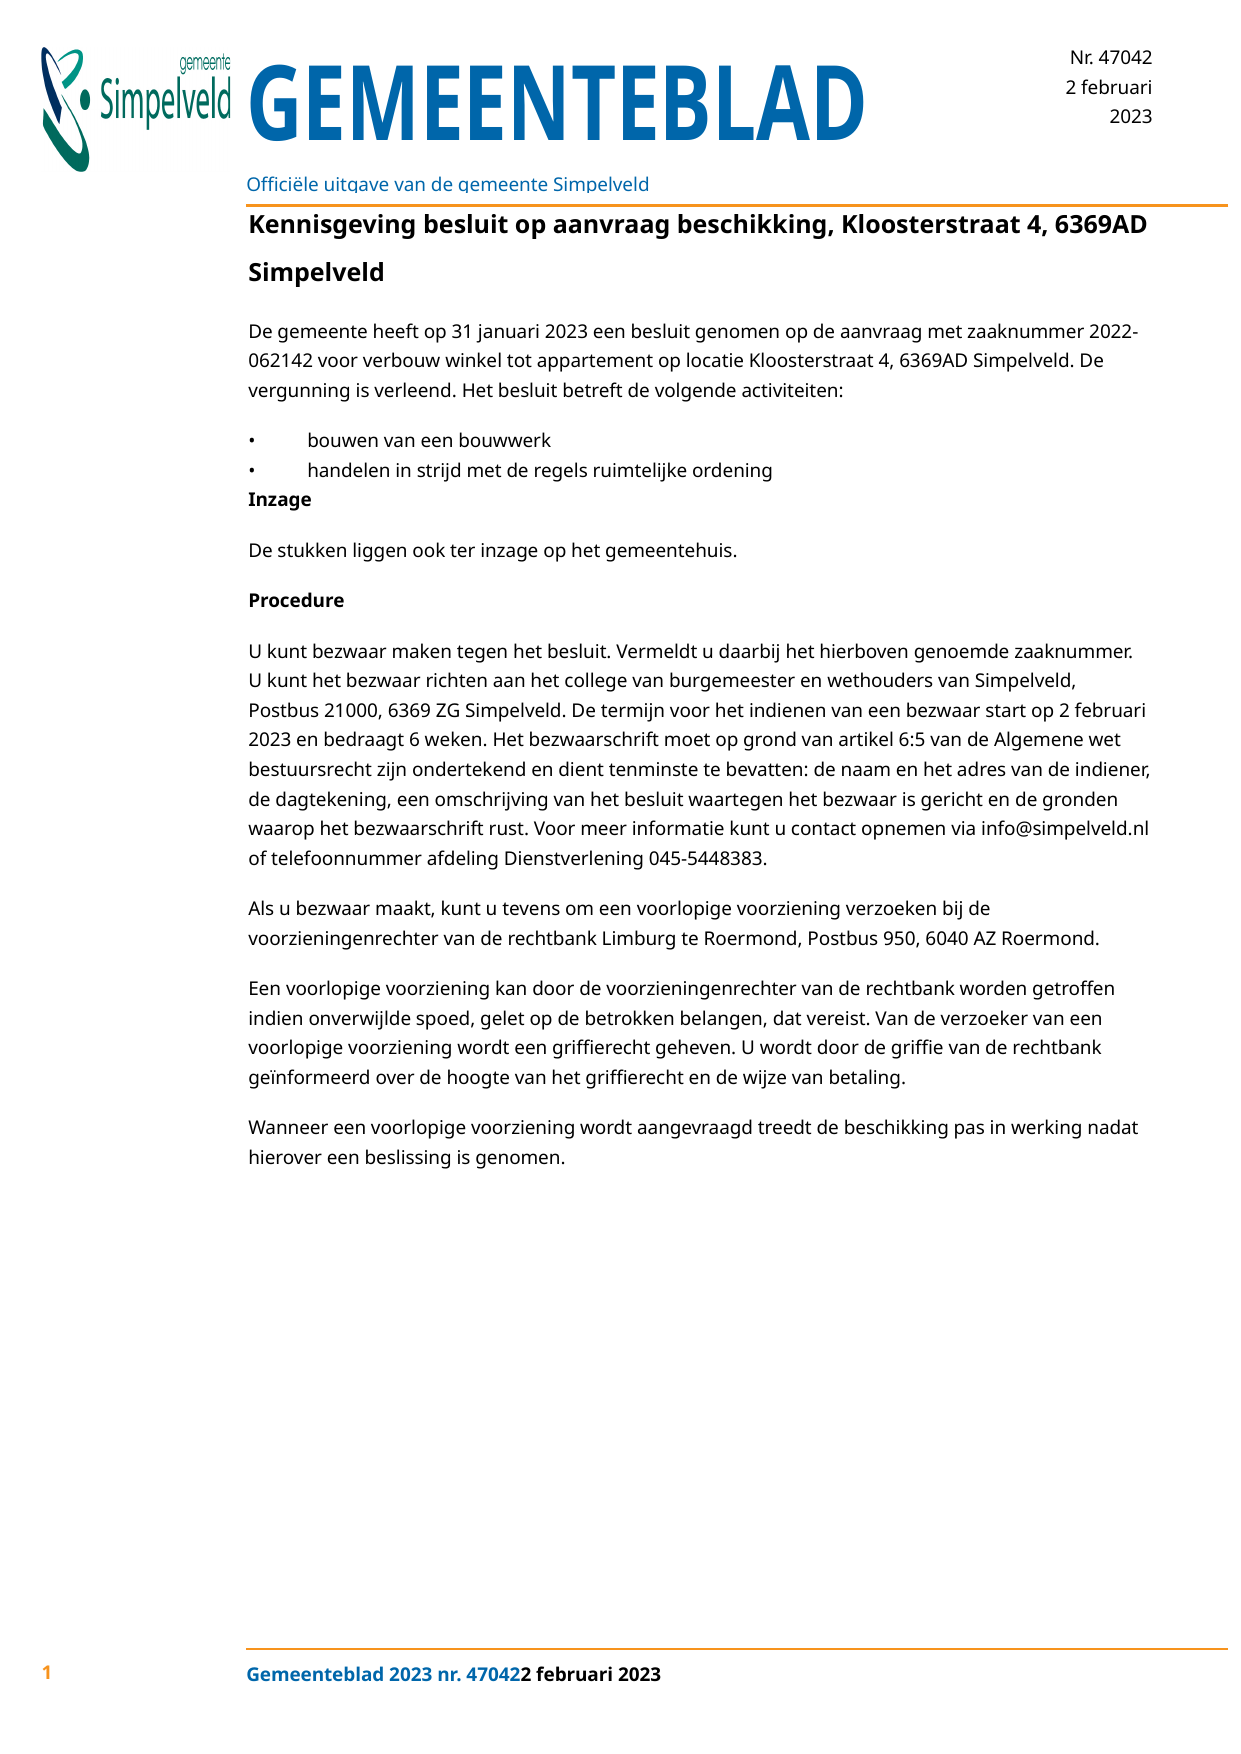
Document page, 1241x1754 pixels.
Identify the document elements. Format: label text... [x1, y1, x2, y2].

text Een voorlopige voorziening kan door de voorzieningenrechter van de rechtbank worden getroffen indien onverwijlde spoed, gelet op de betrokken belangen, dat vereist. Van de verzoeker van een voorlopige voorziening wordt een griffierecht geheven. U wordt door de griffie van de rechtbank geïnformeerd over de hoogte van het griffierecht en de wijze van betaling. [248, 975, 1152, 1090]
picture [41, 47, 231, 172]
list handelen in strijd met de regels ruimtelijke ordening [248, 457, 1152, 483]
text Inzage [248, 487, 1152, 512]
text Procedure [248, 587, 1152, 613]
text De stukken liggen ook ter inzage op het gemeentehuis. [248, 537, 1152, 563]
text U kunt bezwaar maken tegen het besluit. Vermeldt u daarbij het hierboven genoemde zaaknummer. U kunt het bezwaar richten aan het college van burgemeester en wethouders van Simpelveld, Postbus 21000, 6369 ZG Simpelveld. De termijn voor het indienen van een bezwaar start op 2 februari 2023 en bedraagt 6 weken. Het bezwaarschrift moet op grond van artikel 6:5 van de Algemene wet bestuursrecht zijn ondertekend en dient tenminste te bevatten: de naam en het adres van de indiener, de dagtekening, een omschrijving van het besluit waartegen het bezwaar is gericht en de gronden waarop het bezwaarschrift rust. Voor meer informatie kunt u contact opnemen via info@simpelveld.nl of telefoonnummer afdeling Dienstverlening 045-5448383. [248, 638, 1152, 871]
text Als u bezwaar maakt, kunt u tevens om een voorlopige voorziening verzoeken bij de voorzieningenrechter van de rechtbank Limburg te Roermond, Postbus 950, 6040 AZ Roermond. [248, 895, 1152, 951]
text Wanneer een voorlopige voorziening wordt aangevraagd treedt de beschikking pas in werking nadat hierover een beslissing is genomen. [248, 1114, 1152, 1170]
text Kennisgeving besluit op aanvraag beschikking, Kloosterstraat 4, 6369AD Simpelveld [248, 207, 1152, 288]
list bouwen van een bouwwerk [248, 427, 1152, 453]
text De gemeente heeft op 31 januari 2023 een besluit genomen op de aanvraag met zaaknummer 2022-062142 voor verbouw winkel tot appartement op locatie Kloosterstraat 4, 6369AD Simpelveld. De vergunning is verleend. Het besluit betreft de volgende activiteiten: [248, 318, 1152, 403]
